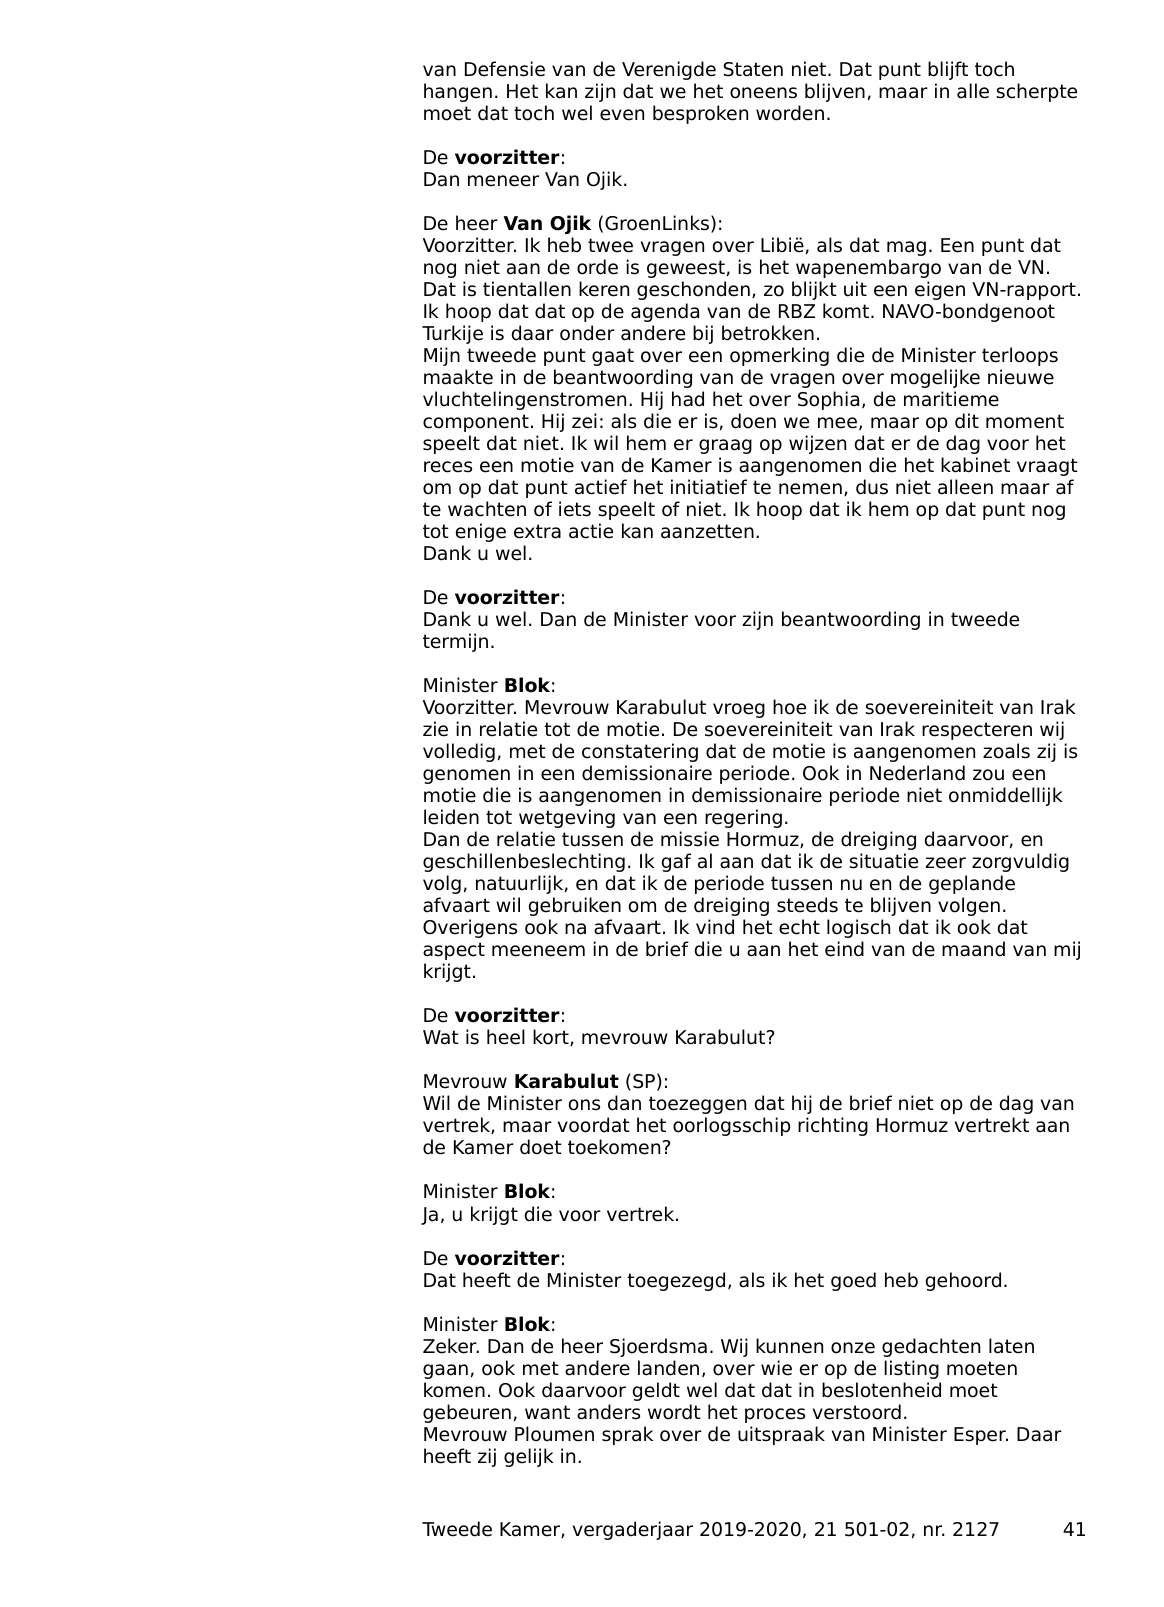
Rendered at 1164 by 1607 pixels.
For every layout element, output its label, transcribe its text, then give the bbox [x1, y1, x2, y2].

text De voorzitter: [422, 147, 1087, 169]
text Dank u wel. [422, 543, 1087, 565]
text De voorzitter: [422, 1248, 1087, 1269]
text Minister Blok: [422, 1181, 1087, 1203]
text Dat heeft de Minister toegezegd, als ik het goed heb gehoord. [422, 1269, 1087, 1292]
text Mevrouw Ploumen sprak over de uitspraak van Minister Esper. Daar heeft zij gelijk in. [422, 1424, 1087, 1468]
text van Defensie van de Verenigde Staten niet. Dat punt blijft toch hangen. Het kan zijn dat we het oneens blijven, maar in alle scherpte moet dat toch wel even besproken worden. [422, 59, 1087, 125]
text Dank u wel. Dan de Minister voor zijn beantwoording in tweede termijn. [422, 609, 1087, 653]
text Ja, u krijgt die voor vertrek. [422, 1203, 1087, 1225]
text Mevrouw Karabulut (SP): [422, 1071, 1087, 1093]
text Dan de relatie tussen de missie Hormuz, de dreiging daarvoor, en geschillenbeslechting. Ik gaf al aan dat ik de situatie zeer zorgvuldig volg, natuurlijk, en dat ik de periode tussen nu en de geplande afvaart wil gebruiken om de dreiging steeds te blijven volgen. Overigens ook na afvaart. Ik vind het echt logisch dat ik ook dat aspect meeneem in de brief die u aan het eind van de maand van mij krijgt. [422, 829, 1087, 983]
text Zeker. Dan de heer Sjoerdsma. Wij kunnen onze gedachten laten gaan, ook met andere landen, over wie er op de listing moeten komen. Ook daarvoor geldt wel dat dat in beslotenheid moet gebeuren, want anders wordt het proces verstoord. [422, 1336, 1087, 1424]
text De heer Van Ojik (GroenLinks): [422, 213, 1087, 235]
text Voorzitter. Ik heb twee vragen over Libië, als dat mag. Een punt dat nog niet aan de orde is geweest, is het wapenembargo van de VN. Dat is tientallen keren geschonden, zo blijkt uit een eigen VN-rapport. Ik hoop dat dat op de agenda van de RBZ komt. NAVO-bondgenoot Turkije is daar onder andere bij betrokken. [422, 235, 1087, 345]
text Minister Blok: [422, 1314, 1087, 1336]
text Minister Blok: [422, 675, 1087, 697]
text Dan meneer Van Ojik. [422, 169, 1087, 191]
text Wat is heel kort, mevrouw Karabulut? [422, 1027, 1087, 1049]
text De voorzitter: [422, 587, 1087, 609]
text Wil de Minister ons dan toezeggen dat hij de brief niet op de dag van vertrek, maar voordat het oorlogsschip richting Hormuz vertrekt aan de Kamer doet toekomen? [422, 1093, 1087, 1159]
text Voorzitter. Mevrouw Karabulut vroeg hoe ik de soevereiniteit van Irak zie in relatie tot de motie. De soevereiniteit van Irak respecteren wij volledig, met de constatering dat de motie is aangenomen zoals zij is genomen in een demissionaire periode. Ook in Nederland zou een motie die is aangenomen in demissionaire periode niet onmiddellijk leiden tot wetgeving van een regering. [422, 697, 1087, 829]
text Mijn tweede punt gaat over een opmerking die de Minister terloops maakte in de beantwoording van de vragen over mogelijke nieuwe vluchtelingenstromen. Hij had het over Sophia, de maritieme component. Hij zei: als die er is, doen we mee, maar op dit moment speelt dat niet. Ik wil hem er graag op wijzen dat er de dag voor het reces een motie van de Kamer is aangenomen die het kabinet vraagt om op dat punt actief het initiatief te nemen, dus niet alleen maar af te wachten of iets speelt of niet. Ik hoop dat ik hem op dat punt nog tot enige extra actie kan aanzetten. [422, 345, 1087, 543]
text De voorzitter: [422, 1005, 1087, 1027]
